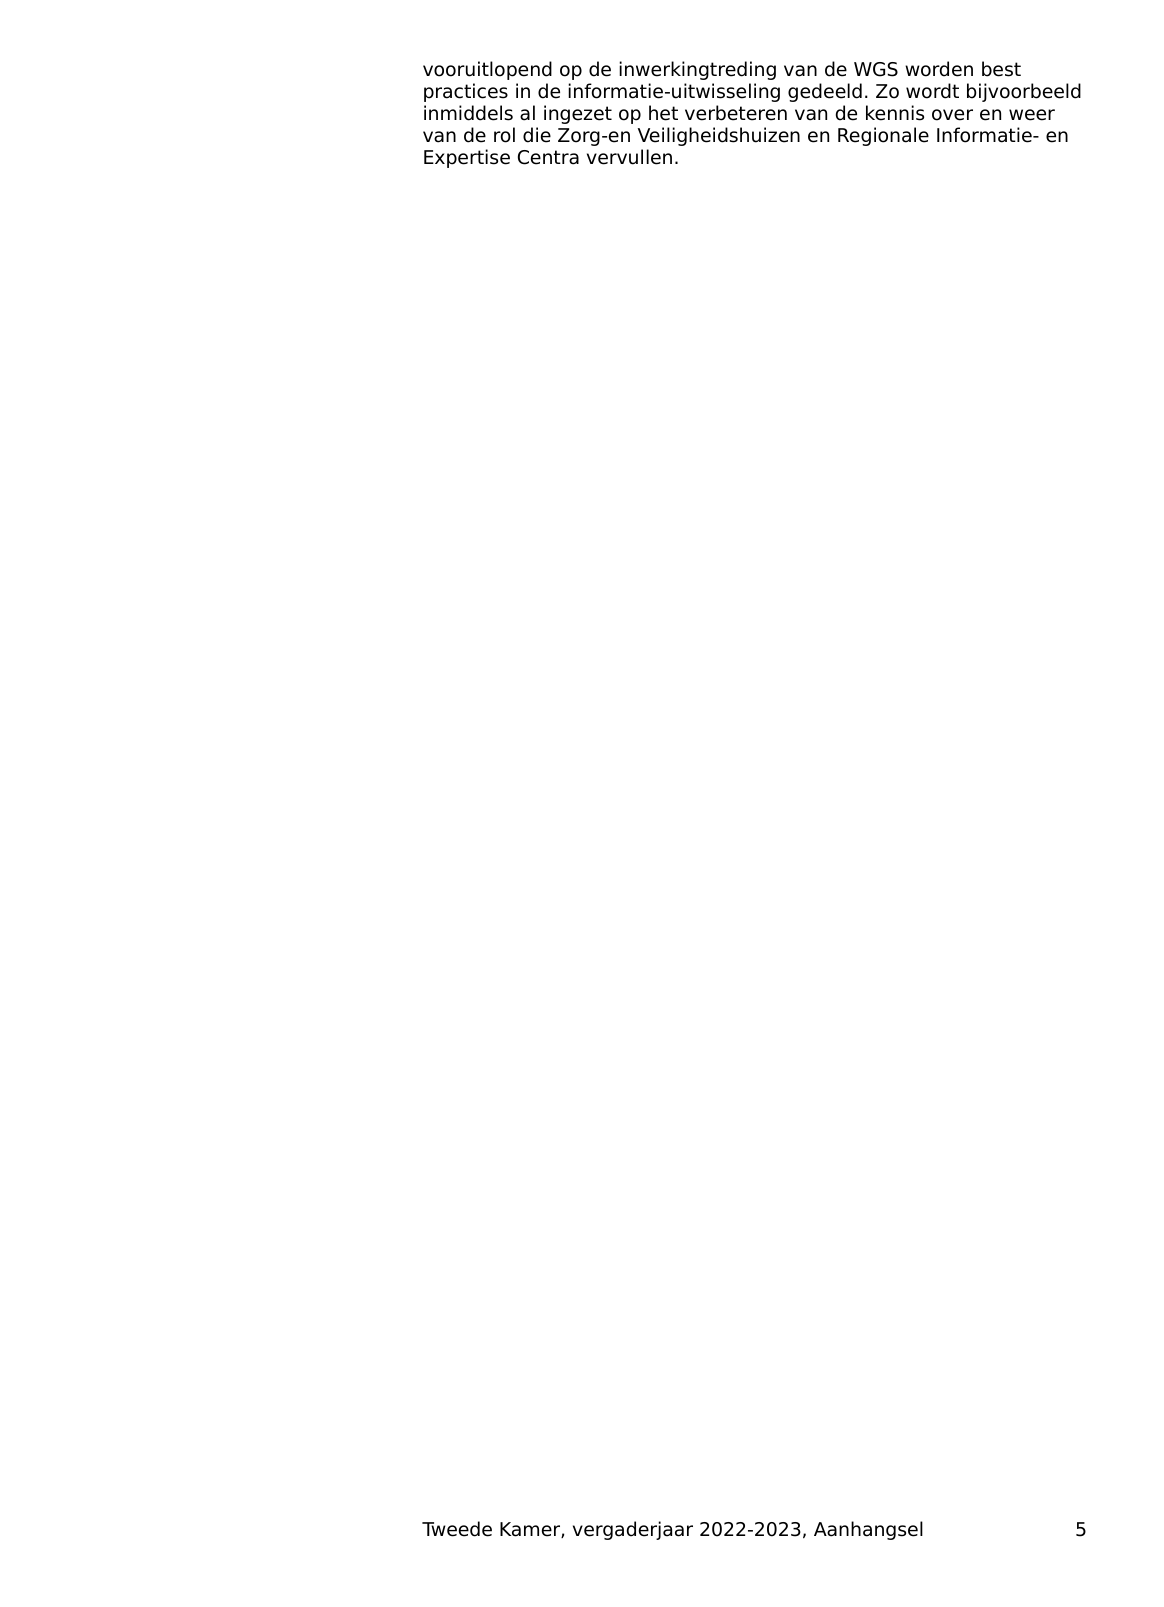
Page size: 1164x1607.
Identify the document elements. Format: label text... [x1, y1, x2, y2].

text vooruitlopend op de inwerkingtreding van de WGS worden best practices in de informatie-uitwisseling gedeeld. Zo wordt bijvoorbeeld inmiddels al ingezet op het verbeteren van de kennis over en weer van de rol die Zorg-en Veiligheidshuizen en Regionale Informatie- en Expertise Centra vervullen. [422, 59, 1087, 169]
